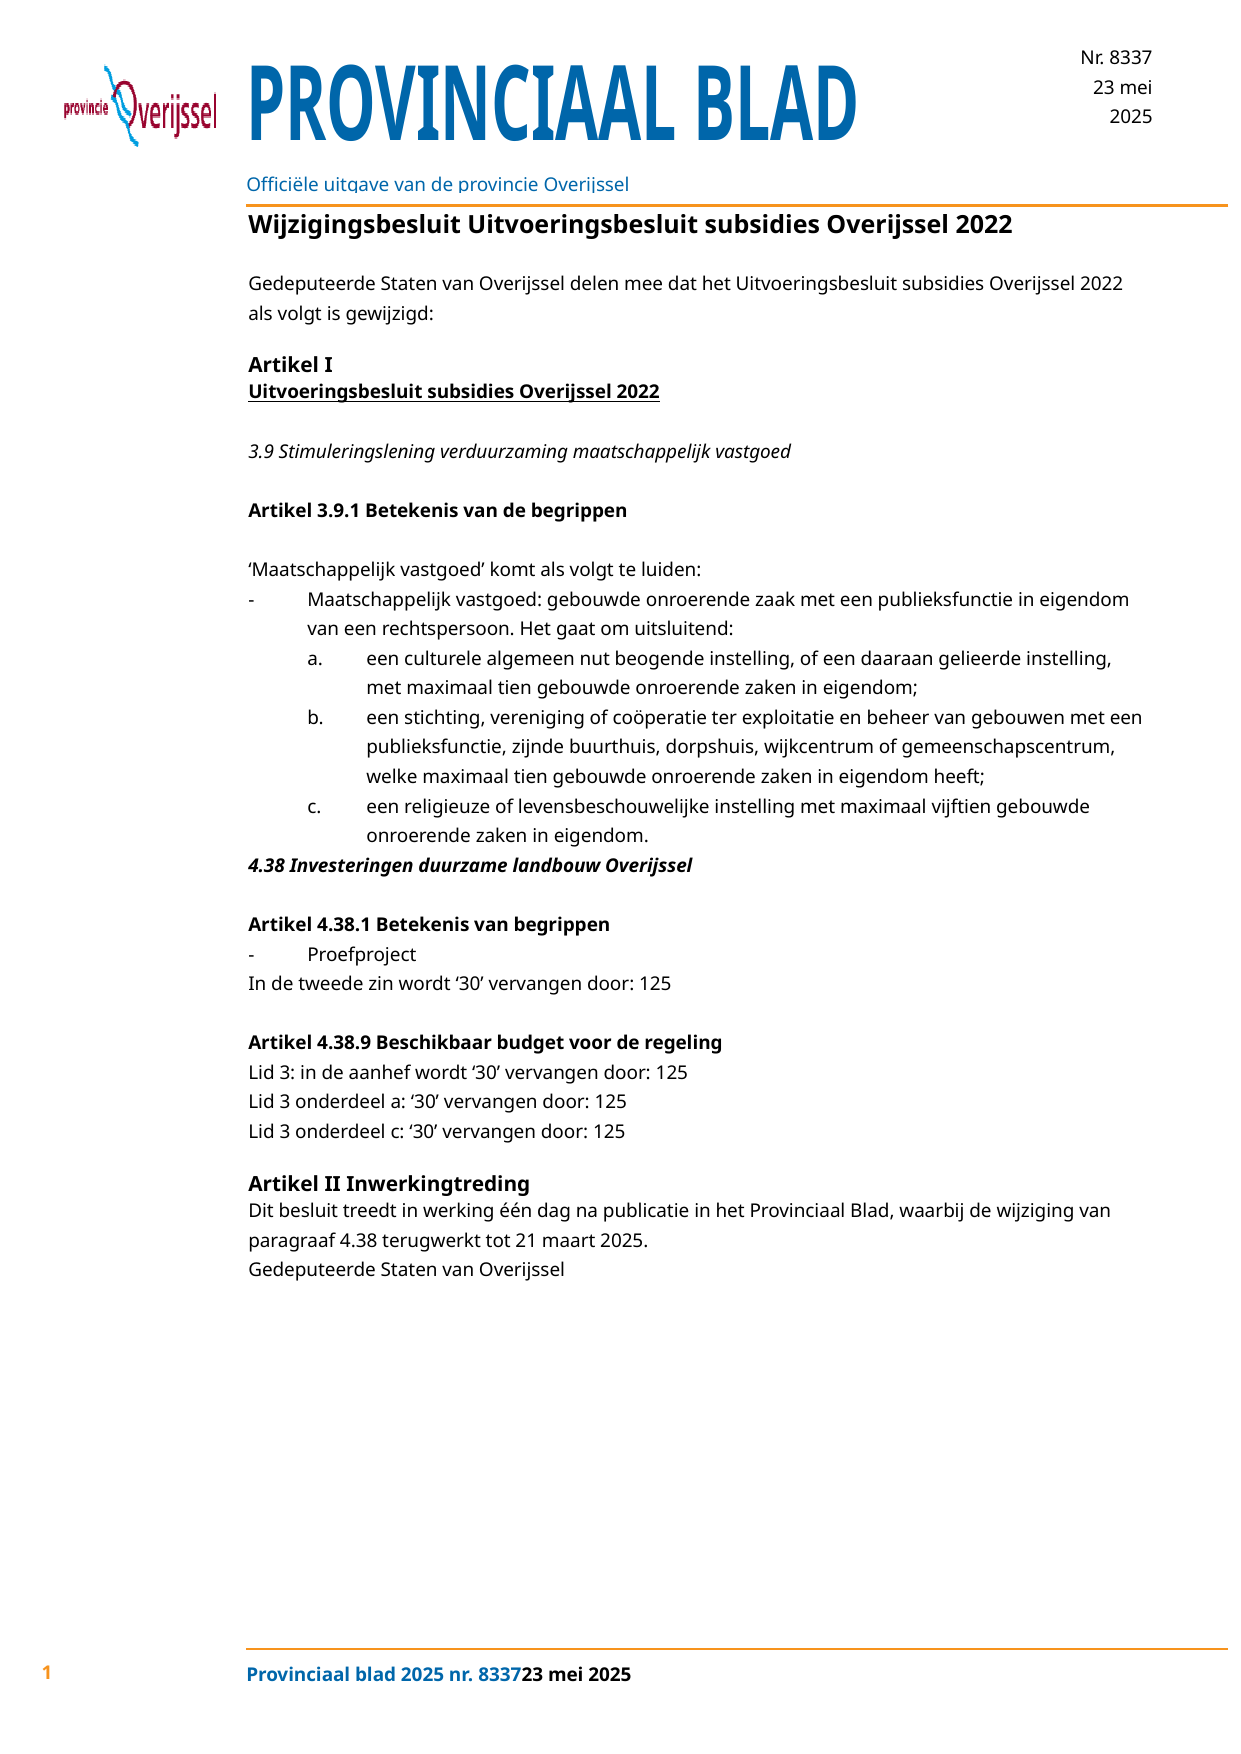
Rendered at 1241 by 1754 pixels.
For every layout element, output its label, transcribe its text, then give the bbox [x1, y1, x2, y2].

list een religieuze of levensbeschouwelijke instelling met maximaal vijftien gebouwde onroerende zaken in eigendom. [307, 793, 1152, 848]
text Gedeputeerde Staten van Overijssel delen mee dat het Uitvoeringsbesluit subsidies Overijssel 2022 als volgt is gewijzigd: [248, 270, 1152, 326]
text 4.38 Investeringen duurzame landbouw Overijssel [248, 852, 1152, 878]
text Gedeputeerde Staten van Overijssel [248, 1256, 1152, 1282]
list een culturele algemeen nut beogende instelling, of een daaraan gelieerde instelling, met maximaal tien gebouwde onroerende zaken in eigendom; [307, 645, 1152, 700]
text Lid 3 onderdeel a: ‘30’ vervangen door: 125 [248, 1089, 1152, 1114]
text In de tweede zin wordt ‘30’ vervangen door: 125 [248, 970, 1152, 996]
text Artikel 4.38.9 Beschikbaar budget voor de regeling [248, 1029, 1152, 1055]
list Maatschappelijk vastgoed: gebouwde onroerende zaak met een publieksfunctie in eigendom van een rechtspersoon. Het gaat om uitsluitend: [248, 586, 1152, 641]
text 3.9 Stimuleringslening verduurzaming maatschappelijk vastgoed [248, 438, 1152, 464]
text Artikel II Inwerkingtreding [248, 1169, 1152, 1197]
list Proefproject [248, 941, 1152, 967]
text Artikel 3.9.1 Betekenis van de begrippen [248, 497, 1152, 523]
text Lid 3 onderdeel c: ‘30’ vervangen door: 125 [248, 1118, 1152, 1144]
text Lid 3: in de aanhef wordt ‘30’ vervangen door: 125 [248, 1059, 1152, 1085]
picture [41, 47, 231, 172]
text Artikel I [248, 350, 1152, 379]
list een stichting, vereniging of coöperatie ter exploitatie en beheer van gebouwen met een publieksfunctie, zijnde buurthuis, dorpshuis, wijkcentrum of gemeenschapscentrum, welke maximaal tien gebouwde onroerende zaken in eigendom heeft; [307, 704, 1152, 789]
text ‘Maatschappelijk vastgoed’ komt als volgt te luiden: [248, 556, 1152, 582]
text Wijzigingsbesluit Uitvoeringsbesluit subsidies Overijssel 2022 [248, 207, 1152, 241]
text Artikel 4.38.1 Betekenis van begrippen [248, 911, 1152, 937]
text Dit besluit treedt in werking één dag na publicatie in het Provinciaal Blad, waarbij de wijziging van paragraaf 4.38 terugwerkt tot 21 maart 2025. [248, 1197, 1152, 1252]
text Uitvoeringsbesluit subsidies Overijssel 2022 [248, 379, 1152, 404]
